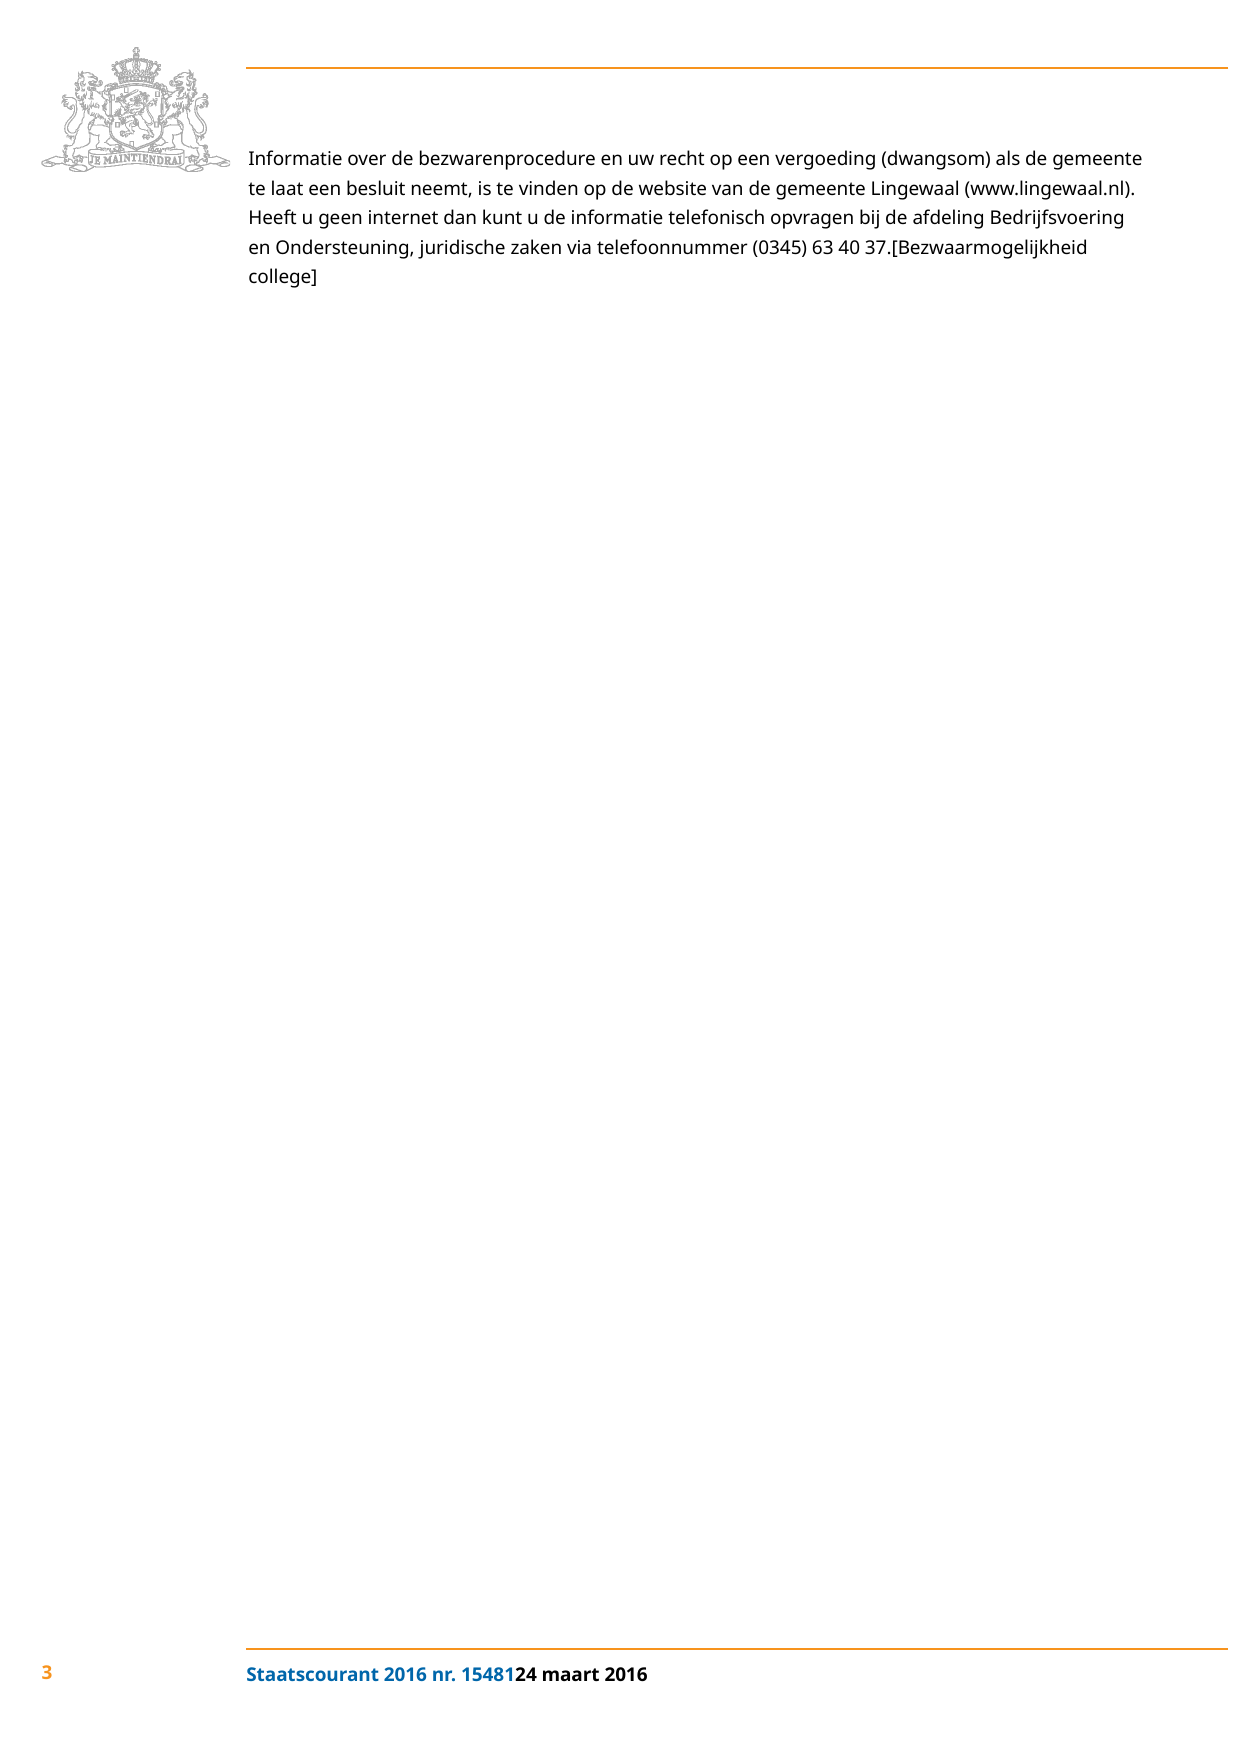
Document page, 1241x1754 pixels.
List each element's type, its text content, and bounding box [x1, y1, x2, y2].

picture [41, 47, 231, 172]
text Informatie over de bezwarenprocedure en uw recht op een vergoeding (dwangsom) als de gemeente te laat een besluit neemt, is te vinden op de website van de gemeente Lingewaal (www.lingewaal.nl). Heeft u geen internet dan kunt u de informatie telefonisch opvragen bij de afdeling Bedrijfsvoering en Ondersteuning, juridische zaken via telefoonnummer (0345) 63 40 37.[Bezwaarmogelijkheid college] [248, 145, 1152, 289]
